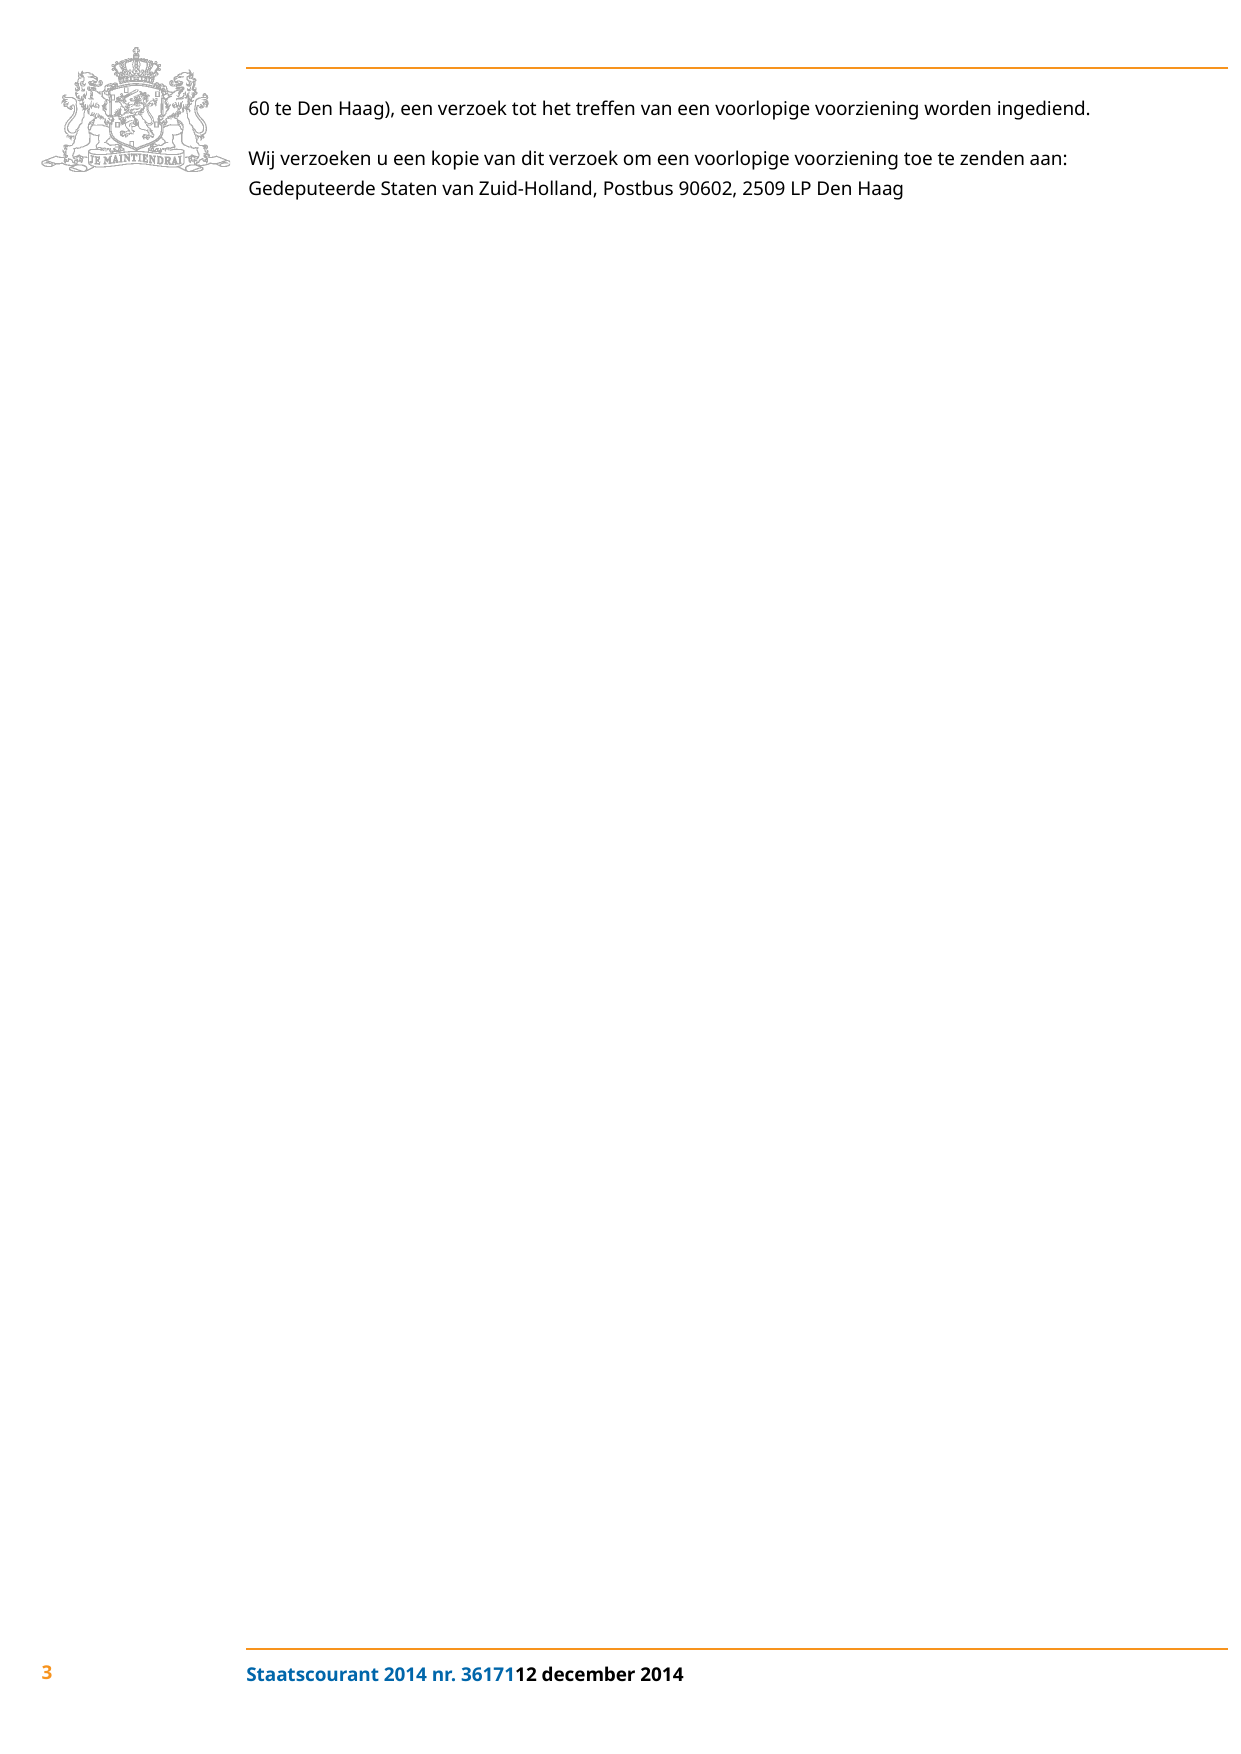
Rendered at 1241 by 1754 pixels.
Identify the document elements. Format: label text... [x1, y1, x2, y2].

text 60 te Den Haag), een verzoek tot het treffen van een voorlopige voorziening worden ingediend. [248, 95, 1152, 121]
text Wij verzoeken u een kopie van dit verzoek om een voorlopige voorziening toe te zenden aan: Gedeputeerde Staten van Zuid-Holland, Postbus 90602, 2509 LP Den Haag [248, 145, 1152, 201]
picture [41, 47, 231, 172]
